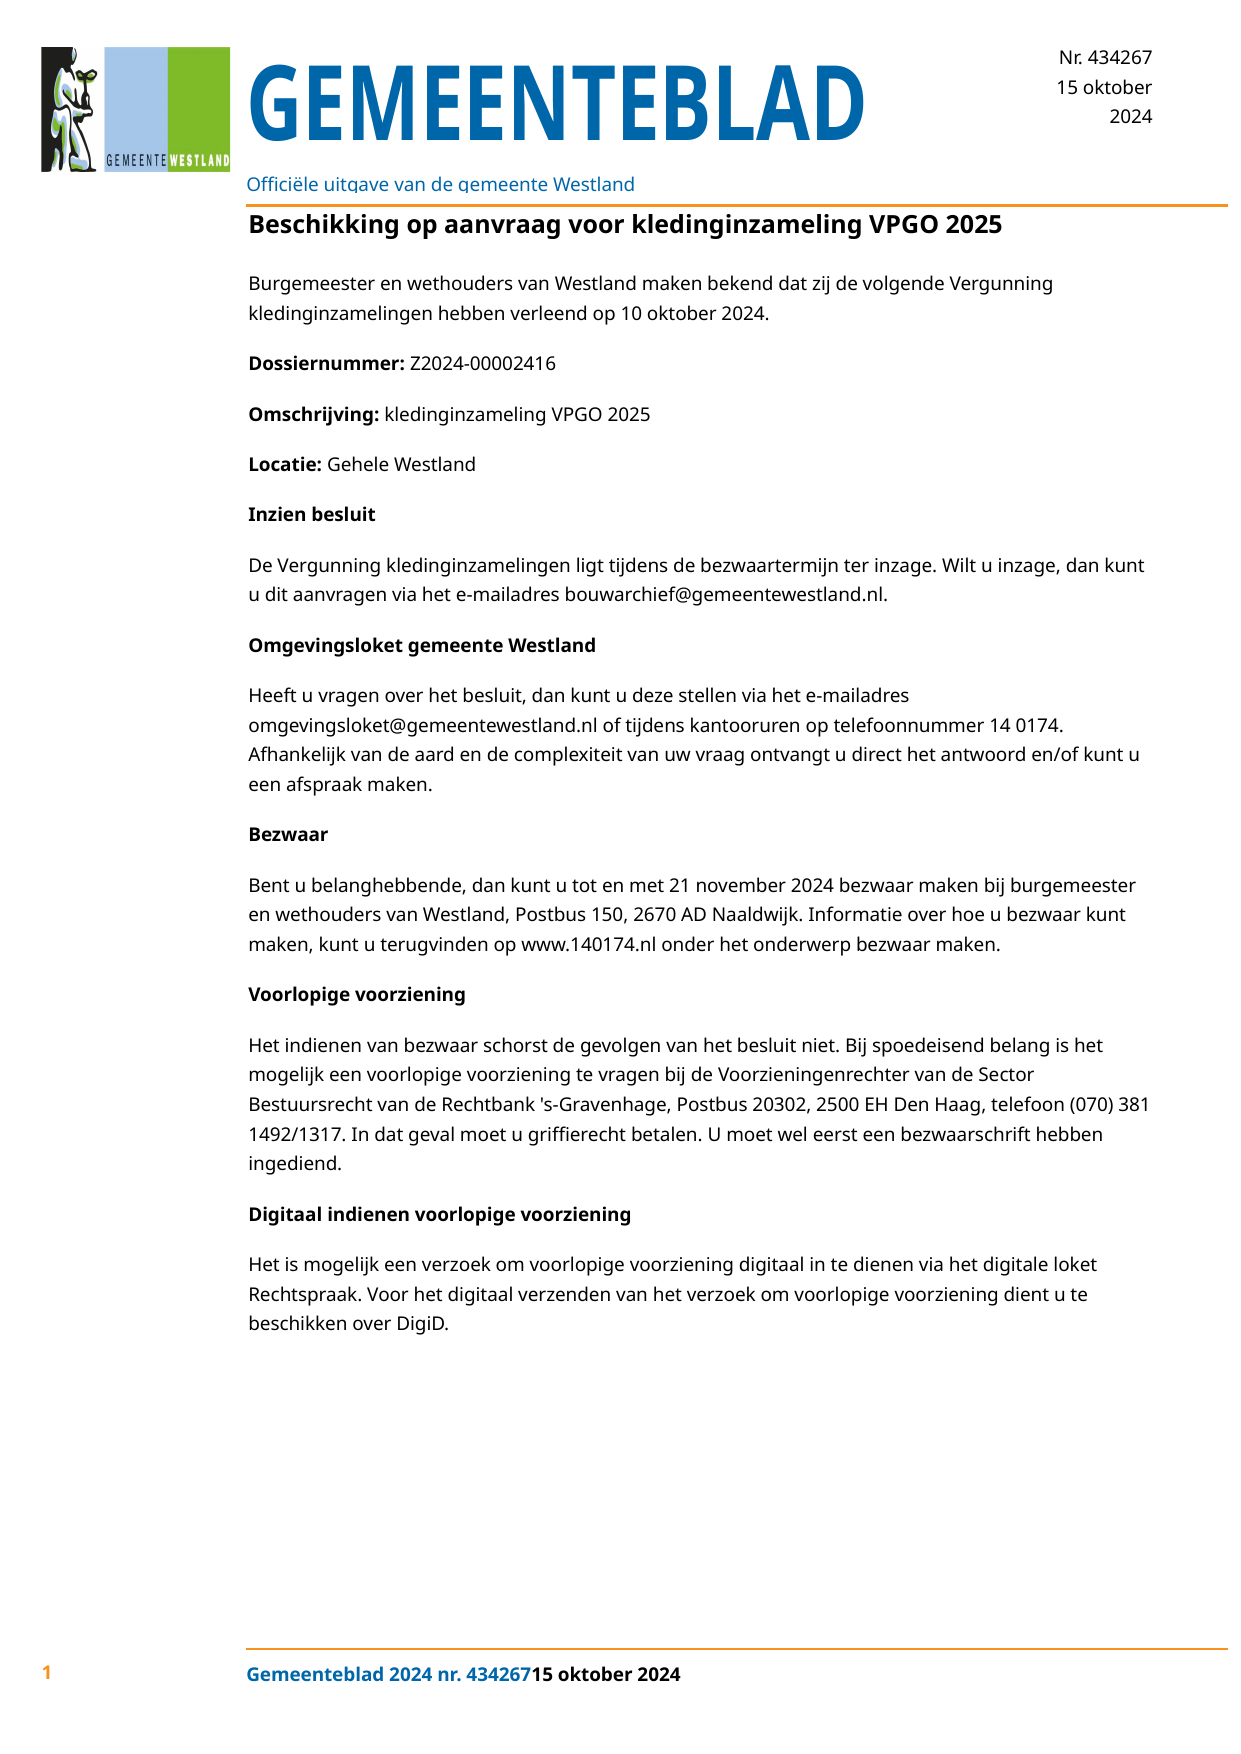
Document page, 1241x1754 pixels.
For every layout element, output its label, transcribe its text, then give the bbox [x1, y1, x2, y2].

text Het indienen van bezwaar schorst de gevolgen van het besluit niet. Bij spoedeisend belang is het mogelijk een voorlopige voorziening te vragen bij de Voorzieningenrechter van de Sector Bestuursrecht van de Rechtbank 's-Gravenhage, Postbus 20302, 2500 EH Den Haag, telefoon (070) 381 1492/1317. In dat geval moet u griffierecht betalen. U moet wel eerst een bezwaarschrift hebben ingediend. [248, 1032, 1152, 1176]
text Beschikking op aanvraag voor kledinginzameling VPGO 2025 [248, 207, 1152, 241]
text Inzien besluit [248, 502, 1152, 527]
text Heeft u vragen over het besluit, dan kunt u deze stellen via het e-mailadres omgevingsloket@gemeentewestland.nl of tijdens kantooruren op telefoonnummer 14 0174. Afhankelijk van de aard en de complexiteit van uw vraag ontvangt u direct het antwoord en/of kunt u een afspraak maken. [248, 682, 1152, 797]
text Bezwaar [248, 822, 1152, 847]
text Omschrijving: kledinginzameling VPGO 2025 [248, 401, 1152, 426]
text Digitaal indienen voorlopige voorziening [248, 1201, 1152, 1226]
text Dossiernummer: Z2024-00002416 [248, 350, 1152, 376]
text Burgemeester en wethouders van Westland maken bekend dat zij de volgende Vergunning kledinginzamelingen hebben verleend op 10 oktober 2024. [248, 270, 1152, 326]
text Bent u belanghebbende, dan kunt u tot en met 21 november 2024 bezwaar maken bij burgemeester en wethouders van Westland, Postbus 150, 2670 AD Naaldwijk. Informatie over hoe u bezwaar kunt maken, kunt u terugvinden op www.140174.nl onder het onderwerp bezwaar maken. [248, 872, 1152, 957]
text De Vergunning kledinginzamelingen ligt tijdens de bezwaartermijn ter inzage. Wilt u inzage, dan kunt u dit aanvragen via het e-mailadres bouwarchief@gemeentewestland.nl. [248, 552, 1152, 607]
picture [41, 47, 231, 172]
text Voorlopige voorziening [248, 982, 1152, 1007]
text Locatie: Gehele Westland [248, 451, 1152, 477]
text Het is mogelijk een verzoek om voorlopige voorziening digitaal in te dienen via het digitale loket Rechtspraak. Voor het digitaal verzenden van het verzoek om voorlopige voorziening dient u te beschikken over DigiD. [248, 1251, 1152, 1336]
text Omgevingsloket gemeente Westland [248, 632, 1152, 658]
